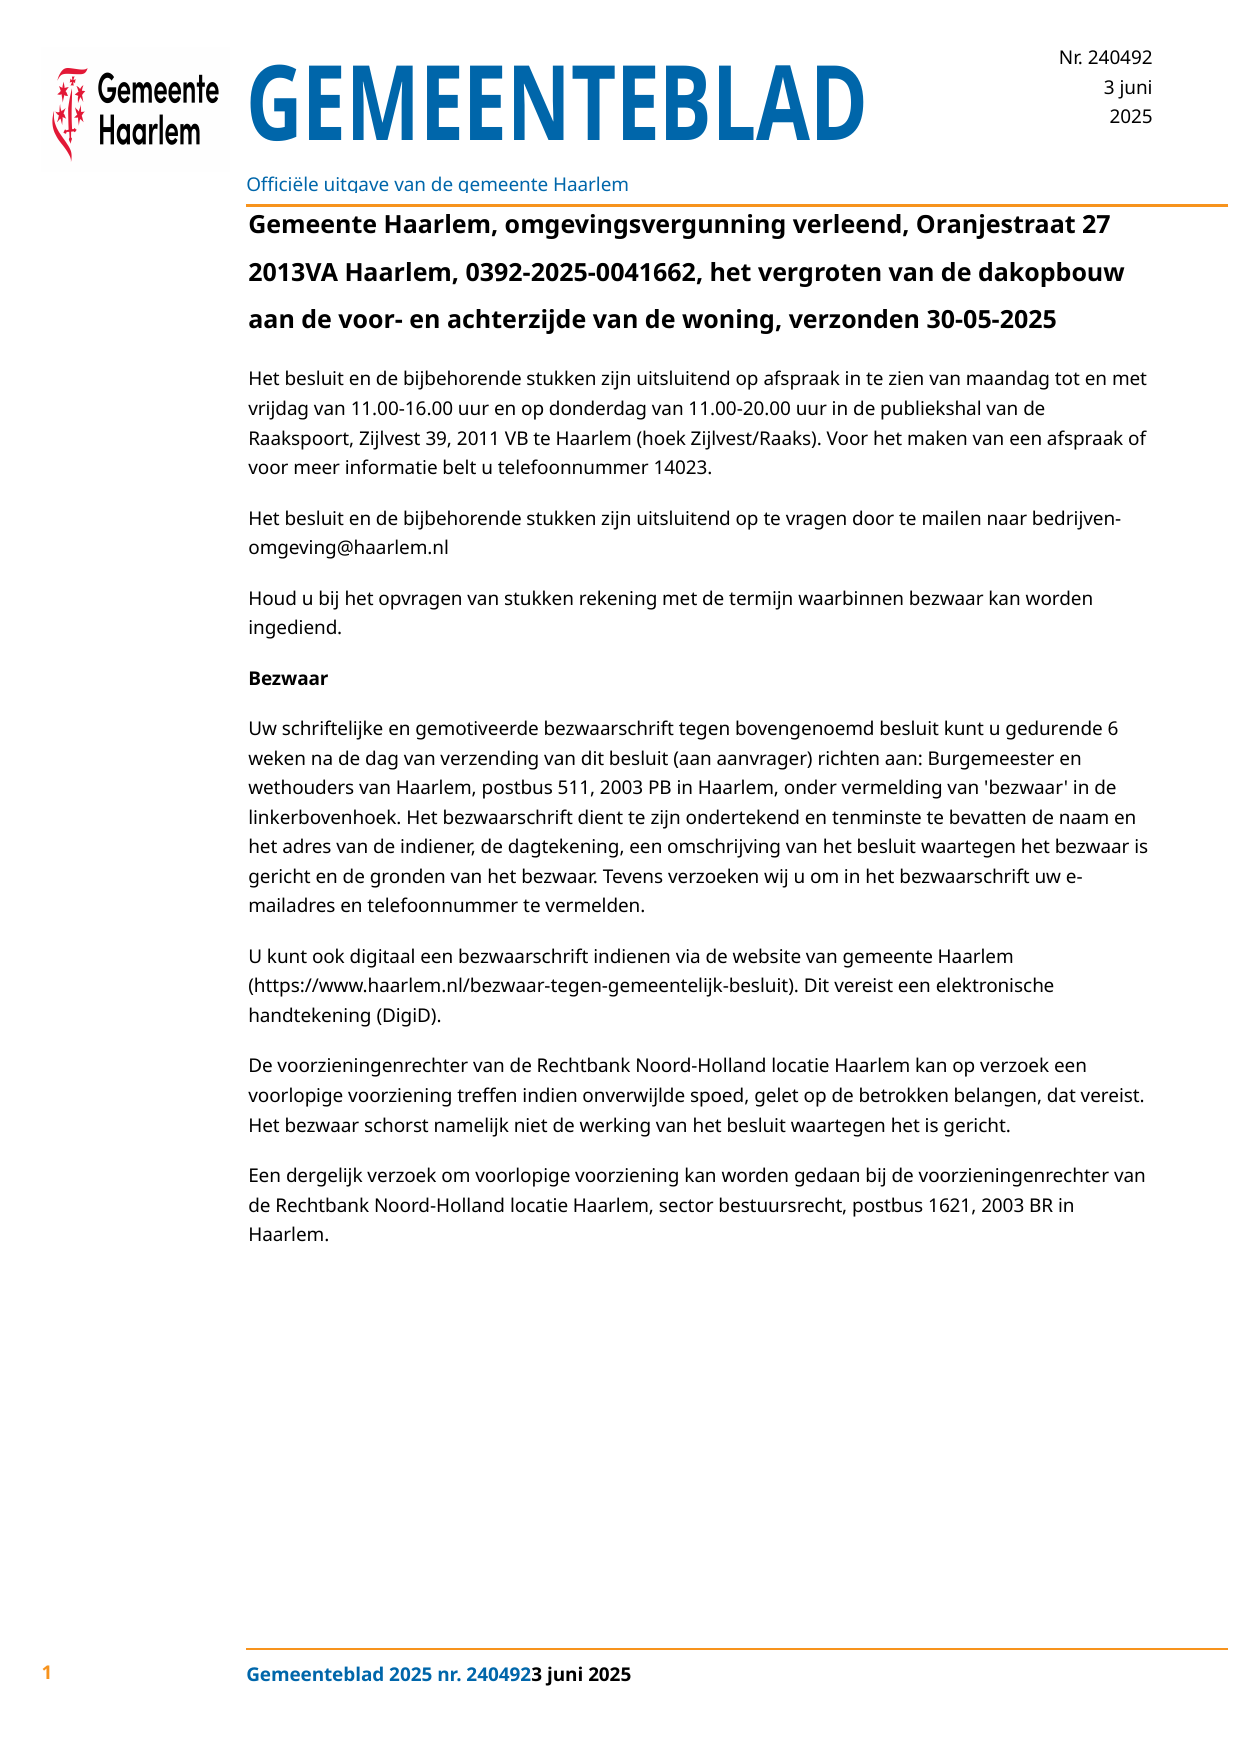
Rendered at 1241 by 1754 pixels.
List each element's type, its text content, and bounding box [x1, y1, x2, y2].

text Gemeente Haarlem, omgevingsvergunning verleend, Oranjestraat 27 2013VA Haarlem, 0392-2025-0041662, het vergroten van de dakopbouw aan de voor- en achterzijde van de woning, verzonden 30-05-2025 [248, 207, 1152, 336]
text U kunt ook digitaal een bezwaarschrift indienen via de website van gemeente Haarlem (https://www.haarlem.nl/bezwaar-tegen-gemeentelijk-besluit). Dit vereist een elektronische handtekening (DigiD). [248, 943, 1152, 1028]
text Een dergelijk verzoek om voorlopige voorziening kan worden gedaan bij de voorzieningenrechter van de Rechtbank Noord-Holland locatie Haarlem, sector bestuursrecht, postbus 1621, 2003 BR in Haarlem. [248, 1162, 1152, 1247]
text De voorzieningenrechter van de Rechtbank Noord-Holland locatie Haarlem kan op verzoek een voorlopige voorziening treffen indien onverwijlde spoed, gelet op de betrokken belangen, dat vereist. Het bezwaar schorst namelijk niet de werking van het besluit waartegen het is gericht. [248, 1053, 1152, 1137]
text Het besluit en de bijbehorende stukken zijn uitsluitend op te vragen door te mailen naar bedrijven-omgeving@haarlem.nl [248, 505, 1152, 560]
text Het besluit en de bijbehorende stukken zijn uitsluitend op afspraak in te zien van maandag tot en met vrijdag van 11.00-16.00 uur en op donderdag van 11.00-20.00 uur in de publiekshal van de Raakspoort, Zijlvest 39, 2011 VB te Haarlem (hoek Zijlvest/Raaks). Voor het maken van een afspraak of voor meer informatie belt u telefoonnummer 14023. [248, 366, 1152, 480]
text Bezwaar [248, 665, 1152, 690]
text Houd u bij het opvragen van stukken rekening met de termijn waarbinnen bezwaar kan worden ingediend. [248, 585, 1152, 640]
picture [41, 47, 231, 172]
text Uw schriftelijke en gemotiveerde bezwaarschrift tegen bovengenoemd besluit kunt u gedurende 6 weken na de dag van verzending van dit besluit (aan aanvrager) richten aan: Burgemeester en wethouders van Haarlem, postbus 511, 2003 PB in Haarlem, onder vermelding van 'bezwaar' in de linkerbovenhoek. Het bezwaarschrift dient te zijn ondertekend en tenminste te bevatten de naam en het adres van de indiener, de dagtekening, een omschrijving van het besluit waartegen het bezwaar is gericht en de gronden van het bezwaar. Tevens verzoeken wij u om in het bezwaarschrift uw e-mailadres en telefoonnummer te vermelden. [248, 715, 1152, 918]
